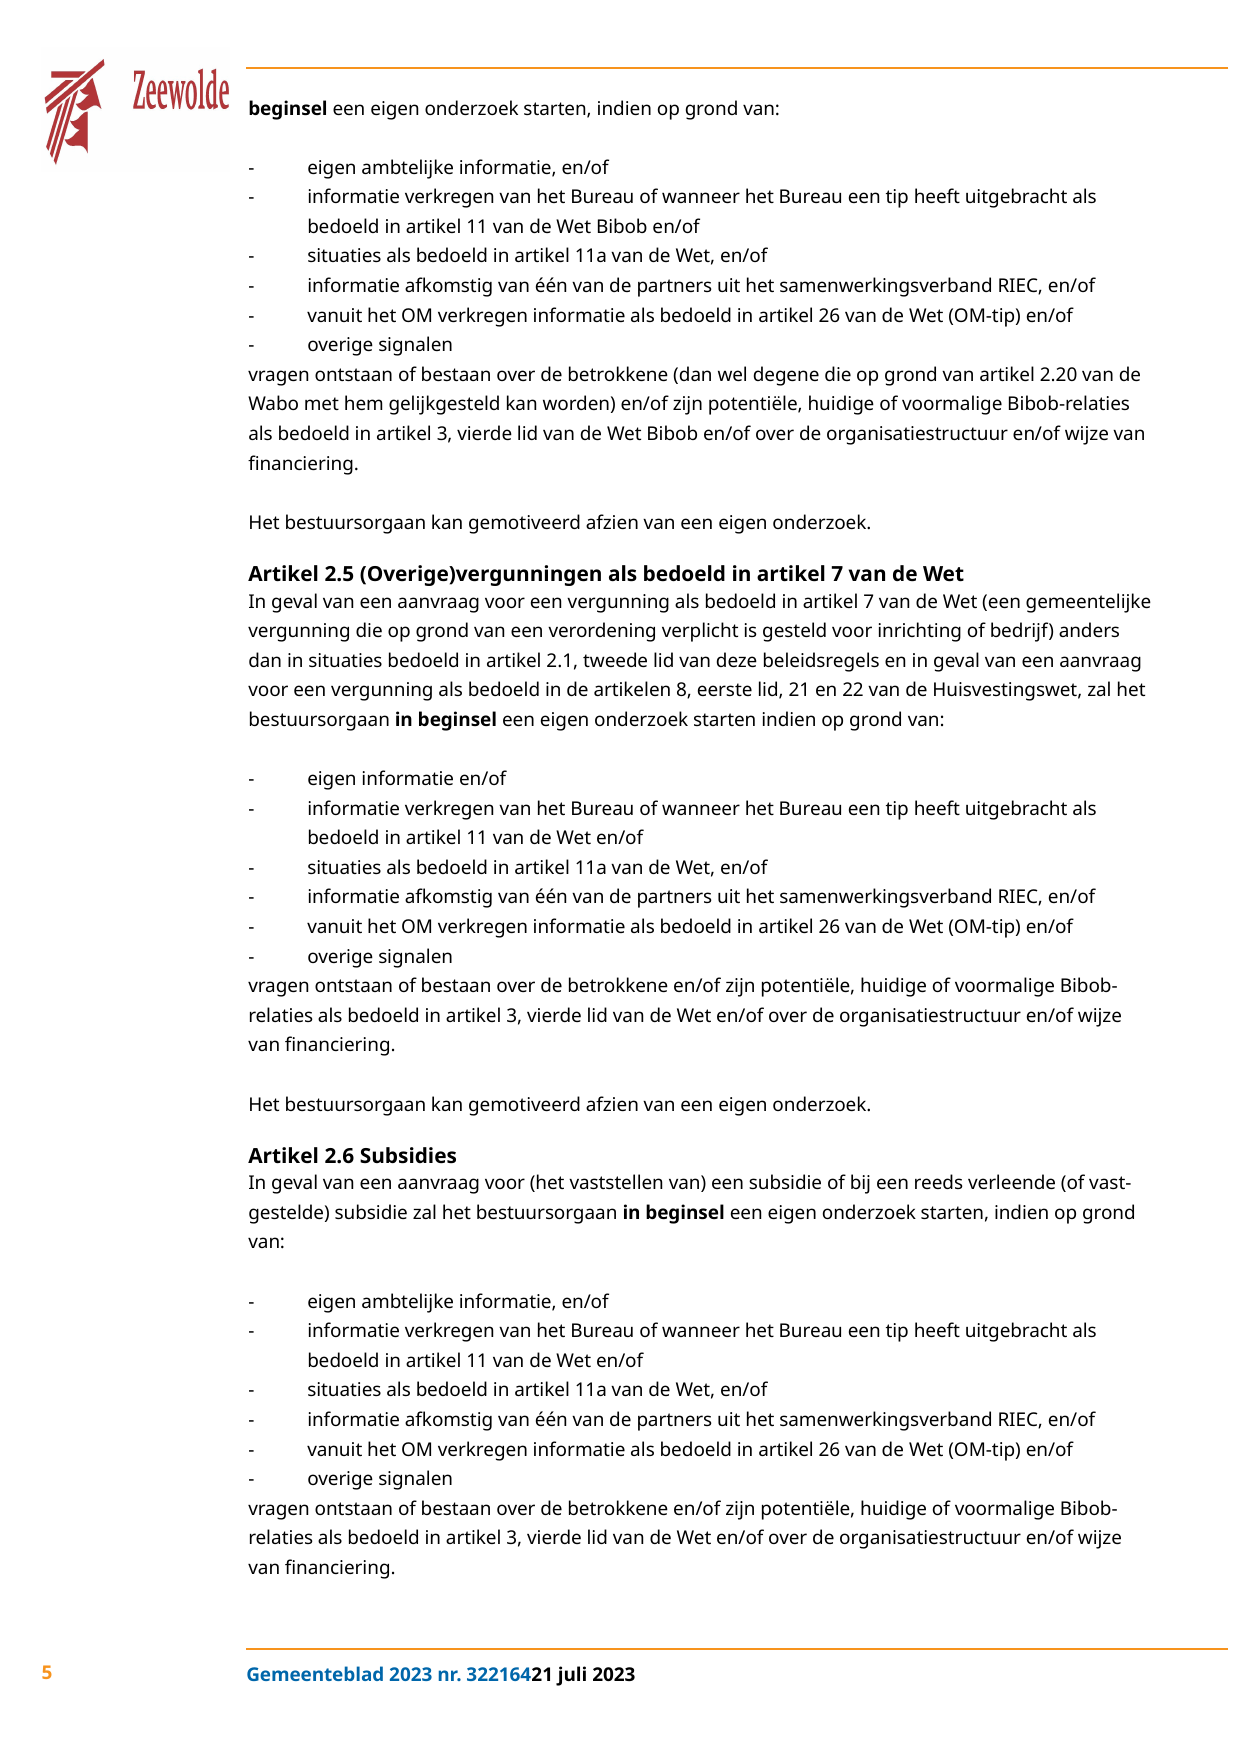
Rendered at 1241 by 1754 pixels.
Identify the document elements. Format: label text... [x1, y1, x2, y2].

text Het bestuursorgaan kan gemotiveerd afzien van een eigen onderzoek. [248, 509, 1152, 535]
text In geval van een aanvraag voor een vergunning als bedoeld in artikel 7 van de Wet (een gemeentelijke vergunning die op grond van een verordening verplicht is gesteld voor inrichting of bedrijf) anders dan in situaties bedoeld in artikel 2.1, tweede lid van deze beleidsregels en in geval van een aanvraag voor een vergunning als bedoeld in de artikelen 8, eerste lid, 21 en 22 van de Huisvestingswet, zal het bestuursorgaan in beginsel een eigen onderzoek starten indien op grond van: [248, 588, 1152, 732]
text vragen ontstaan of bestaan over de betrokkene en/of zijn potentiële, huidige of voormalige Bibob-relaties als bedoeld in artikel 3, vierde lid van de Wet en/of over de organisatiestructuur en/of wijze van financiering. [248, 972, 1152, 1057]
list informatie verkregen van het Bureau of wanneer het Bureau een tip heeft uitgebracht als bedoeld in artikel 11 van de Wet Bibob en/of [248, 183, 1152, 239]
text vragen ontstaan of bestaan over de betrokkene (dan wel degene die op grond van artikel 2.20 van de Wabo met hem gelijkgesteld kan worden) en/of zijn potentiële, huidige of voormalige Bibob-relaties als bedoeld in artikel 3, vierde lid van de Wet Bibob en/of over de organisatiestructuur en/of wijze van financiering. [248, 361, 1152, 476]
list informatie verkregen van het Bureau of wanneer het Bureau een tip heeft uitgebracht als bedoeld in artikel 11 van de Wet en/of [248, 1317, 1152, 1373]
text vragen ontstaan of bestaan over de betrokkene en/of zijn potentiële, huidige of voormalige Bibob-relaties als bedoeld in artikel 3, vierde lid van de Wet en/of over de organisatiestructuur en/of wijze van financiering. [248, 1495, 1152, 1580]
list eigen informatie en/of [248, 765, 1152, 791]
picture [41, 47, 231, 172]
list overige signalen [248, 943, 1152, 968]
text Artikel 2.6 Subsidies [248, 1141, 1152, 1169]
list informatie afkomstig van één van de partners uit het samenwerkingsverband RIEC, en/of [248, 272, 1152, 298]
list informatie verkregen van het Bureau of wanneer het Bureau een tip heeft uitgebracht als bedoeld in artikel 11 van de Wet en/of [248, 795, 1152, 850]
list informatie afkomstig van één van de partners uit het samenwerkingsverband RIEC, en/of [248, 1406, 1152, 1432]
list situaties als bedoeld in artikel 11a van de Wet, en/of [248, 243, 1152, 268]
list vanuit het OM verkregen informatie als bedoeld in artikel 26 van de Wet (OM-tip) en/of [248, 1436, 1152, 1462]
list overige signalen [248, 1465, 1152, 1491]
text Artikel 2.5 (Overige)vergunningen als bedoeld in artikel 7 van de Wet [248, 559, 1152, 588]
text In geval van een aanvraag voor (het vaststellen van) een subsidie of bij een reeds verleende (of vast-gestelde) subsidie zal het bestuursorgaan in beginsel een eigen onderzoek starten, indien op grond van: [248, 1169, 1152, 1254]
list situaties als bedoeld in artikel 11a van de Wet, en/of [248, 1377, 1152, 1402]
list informatie afkomstig van één van de partners uit het samenwerkingsverband RIEC, en/of [248, 884, 1152, 909]
list situaties als bedoeld in artikel 11a van de Wet, en/of [248, 854, 1152, 880]
text beginsel een eigen onderzoek starten, indien op grond van: [248, 95, 1152, 121]
list vanuit het OM verkregen informatie als bedoeld in artikel 26 van de Wet (OM-tip) en/of [248, 913, 1152, 939]
list eigen ambtelijke informatie, en/of [248, 1288, 1152, 1314]
list overige signalen [248, 331, 1152, 357]
text Het bestuursorgaan kan gemotiveerd afzien van een eigen onderzoek. [248, 1091, 1152, 1116]
list vanuit het OM verkregen informatie als bedoeld in artikel 26 van de Wet (OM-tip) en/of [248, 302, 1152, 328]
list eigen ambtelijke informatie, en/of [248, 154, 1152, 180]
